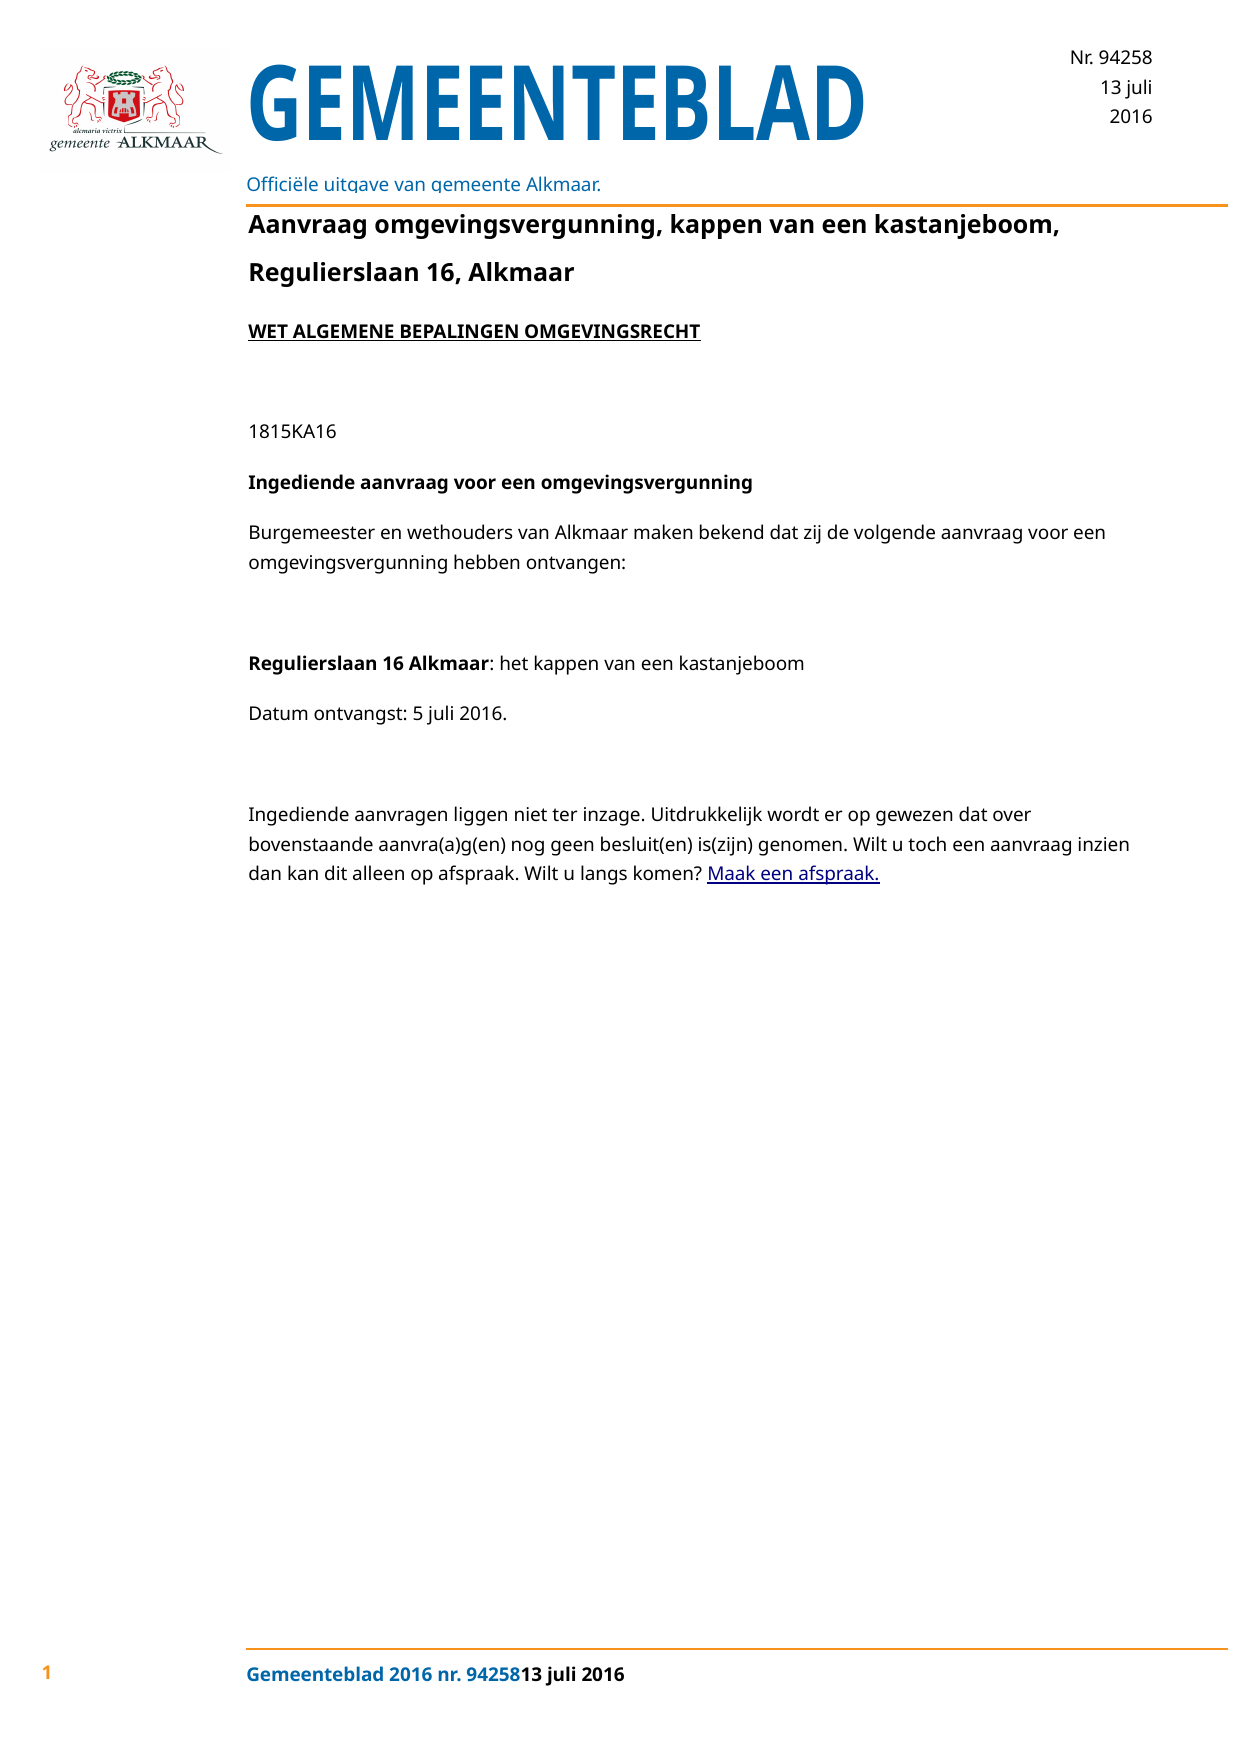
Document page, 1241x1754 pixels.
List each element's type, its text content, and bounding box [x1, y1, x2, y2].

text Burgemeester en wethouders van Alkmaar maken bekend dat zij de volgende aanvraag voor een omgevingsvergunning hebben ontvangen: [248, 519, 1152, 575]
text 1815KA16 [248, 419, 1152, 444]
text WET ALGEMENE BEPALINGEN OMGEVINGSRECHT [248, 318, 1152, 344]
text Ingediende aanvraag voor een omgevingsvergunning [248, 469, 1152, 495]
picture [41, 47, 231, 172]
text Regulierslaan 16 Alkmaar: het kappen van een kastanjeboom [248, 650, 1152, 676]
text Ingediende aanvragen liggen niet ter inzage. Uitdrukkelijk wordt er op gewezen dat over bovenstaande aanvra(a)g(en) nog geen besluit(en) is(zijn) genomen. Wilt u toch een aanvraag inzien dan kan dit alleen op afspraak. Wilt u langs komen? Maak een afspraak. [248, 801, 1152, 886]
text Datum ontvangst: 5 juli 2016. [248, 700, 1152, 726]
text Aanvraag omgevingsvergunning, kappen van een kastanjeboom, Regulierslaan 16, Alkmaar [248, 207, 1152, 288]
